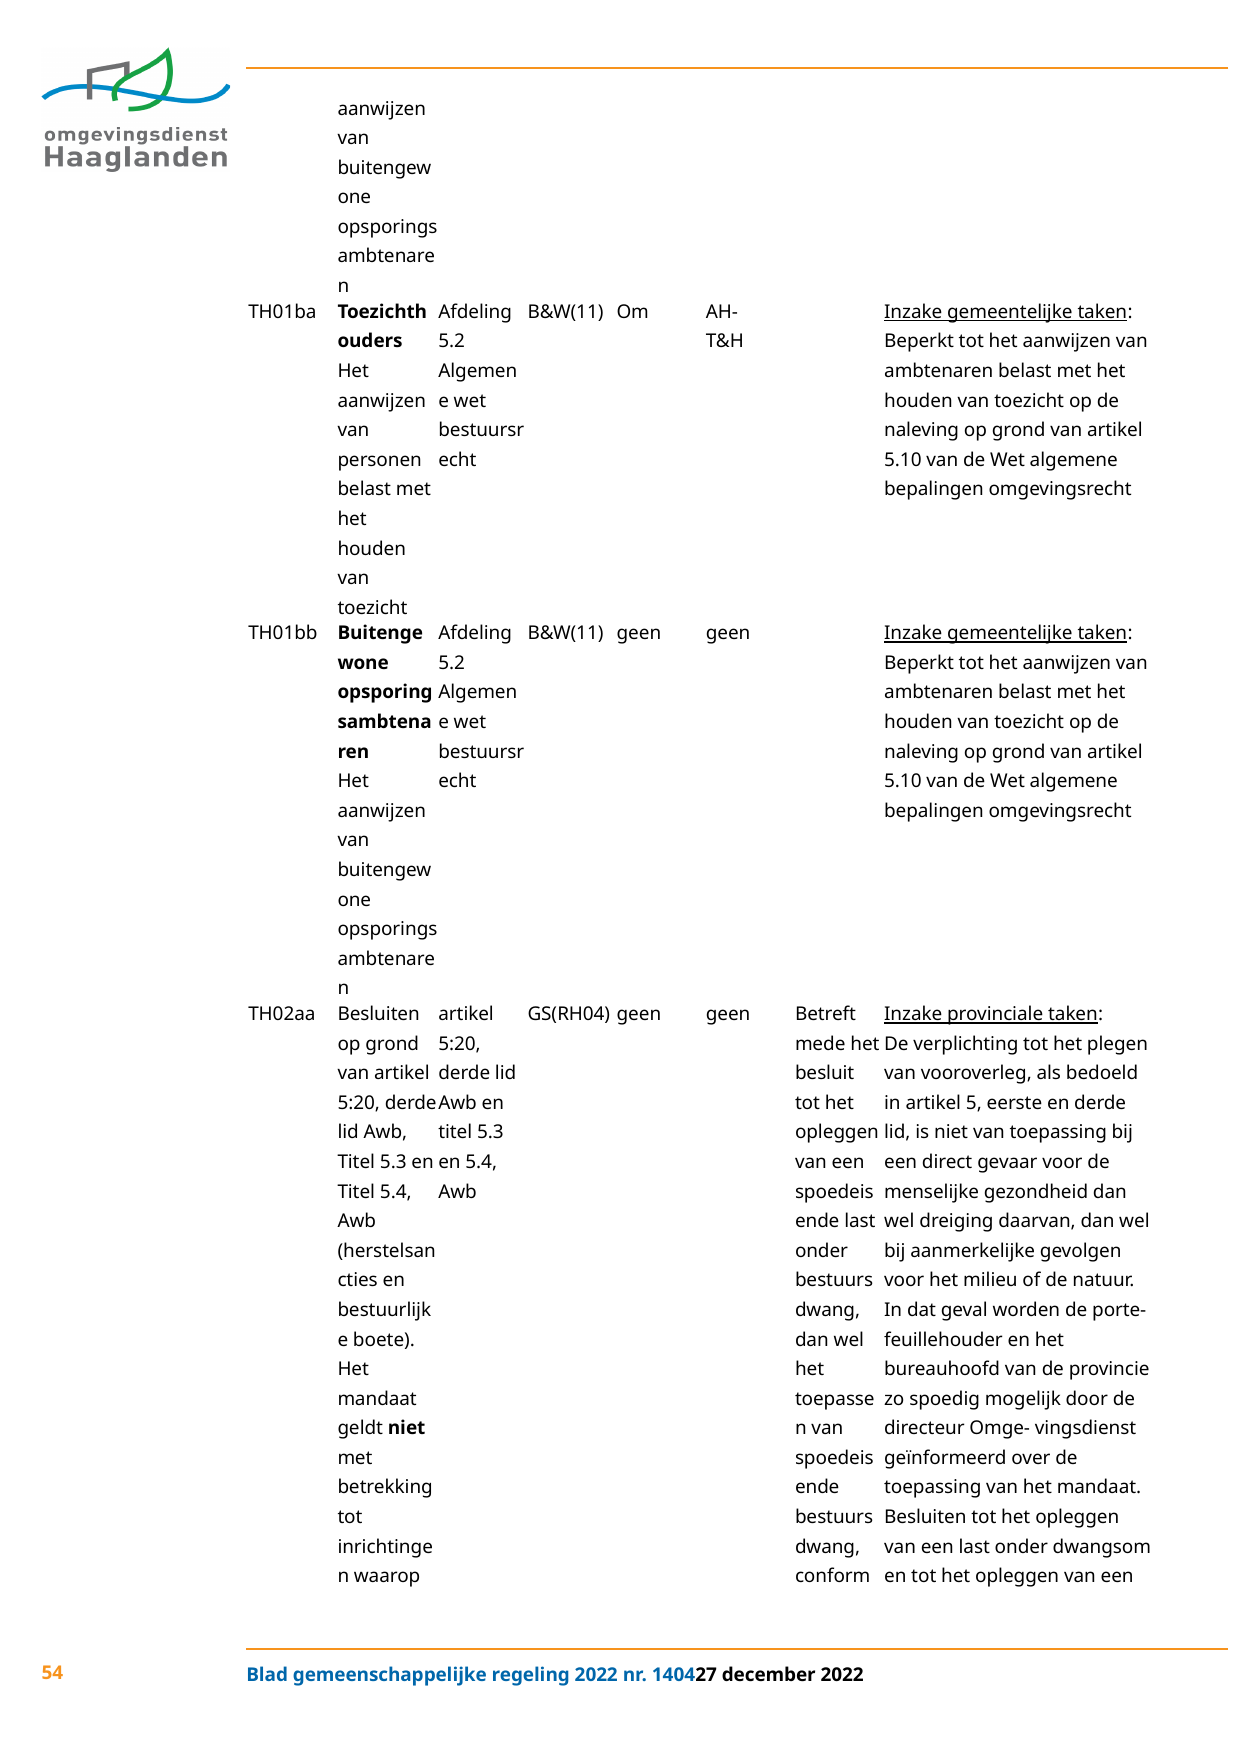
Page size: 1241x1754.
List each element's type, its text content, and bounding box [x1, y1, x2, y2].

table_cell geen [616, 1000, 706, 1588]
table_cell [795, 298, 884, 619]
table_cell B&W(11) [527, 298, 616, 619]
table_cell Buitengewone opsporingsambtenaren Het aanwijzen van buitengewone opsporingsambtenaren [337, 620, 438, 1000]
table_cell [438, 95, 527, 298]
table_cell Afdeling 5.2 Algemene wet bestuursrecht [438, 298, 527, 619]
table_cell aanwijzen van buitengewone opsporingsambtenaren [337, 95, 438, 298]
picture [41, 47, 231, 172]
table_cell TH01bb [248, 620, 337, 1000]
table_cell [795, 95, 884, 298]
table_cell Inzake gemeentelijke taken: Beperkt tot het aanwijzen van ambtenaren belast met het houden van toezicht op de naleving op grond van artikel 5.10 van de Wet algemene bepalingen omgevingsrecht [884, 620, 1152, 1000]
table_cell Toezichthouders Het aanwijzen van personen belast met het houden van toezicht [337, 298, 438, 619]
table_cell Inzake gemeentelijke taken: Beperkt tot het aanwijzen van ambtenaren belast met het houden van toezicht op de naleving op grond van artikel 5.10 van de Wet algemene bepalingen omgevingsrecht [884, 298, 1152, 619]
table_cell B&W(11) [527, 620, 616, 1000]
table_cell [527, 95, 616, 298]
table_cell geen [616, 620, 706, 1000]
table_cell AH- T&H [706, 298, 795, 619]
table_cell TH01ba [248, 298, 337, 619]
table_cell Betreft mede het besluit tot het opleggen van een spoedeisende last onder bestuursdwang, dan wel het toepassen van spoedeisende bestuursdwang, conform [795, 1000, 884, 1588]
table_cell geen [706, 1000, 795, 1588]
table_cell [248, 95, 337, 298]
table_cell Inzake provinciale taken: De verplichting tot het plegen van vooroverleg, als bedoeld in artikel 5, eerste en derde lid, is niet van toepassing bij een direct gevaar voor de menselijke gezondheid dan wel dreiging daarvan, dan wel bij aanmerkelijke gevolgen voor het milieu of de natuur. In dat geval worden de porte- feuillehouder en het bureauhoofd van de provincie zo spoedig mogelijk door de directeur Omge- vingsdienst geïnformeerd over de toepassing van het mandaat. Besluiten tot het opleggen van een last onder dwangsom en tot het opleggen van een [884, 1000, 1152, 1588]
table_cell [795, 620, 884, 1000]
table_cell artikel 5:20, derde lid Awb en titel 5.3 en 5.4, Awb [438, 1000, 527, 1588]
table_cell [884, 95, 1152, 298]
table_cell geen [706, 620, 795, 1000]
table_cell GS(RH04) [527, 1000, 616, 1588]
table_cell [706, 95, 795, 298]
table_cell TH02aa [248, 1000, 337, 1588]
table_cell [616, 95, 706, 298]
table_cell Om [616, 298, 706, 619]
table_cell Afdeling 5.2 Algemene wet bestuursrecht [438, 620, 527, 1000]
table_cell Besluiten op grond van artikel 5:20, derde lid Awb, Titel 5.3 en Titel 5.4, Awb (herstelsancties en bestuurlijke boete). Het mandaat geldt niet met betrekking tot inrichtingen waarop [337, 1000, 438, 1588]
